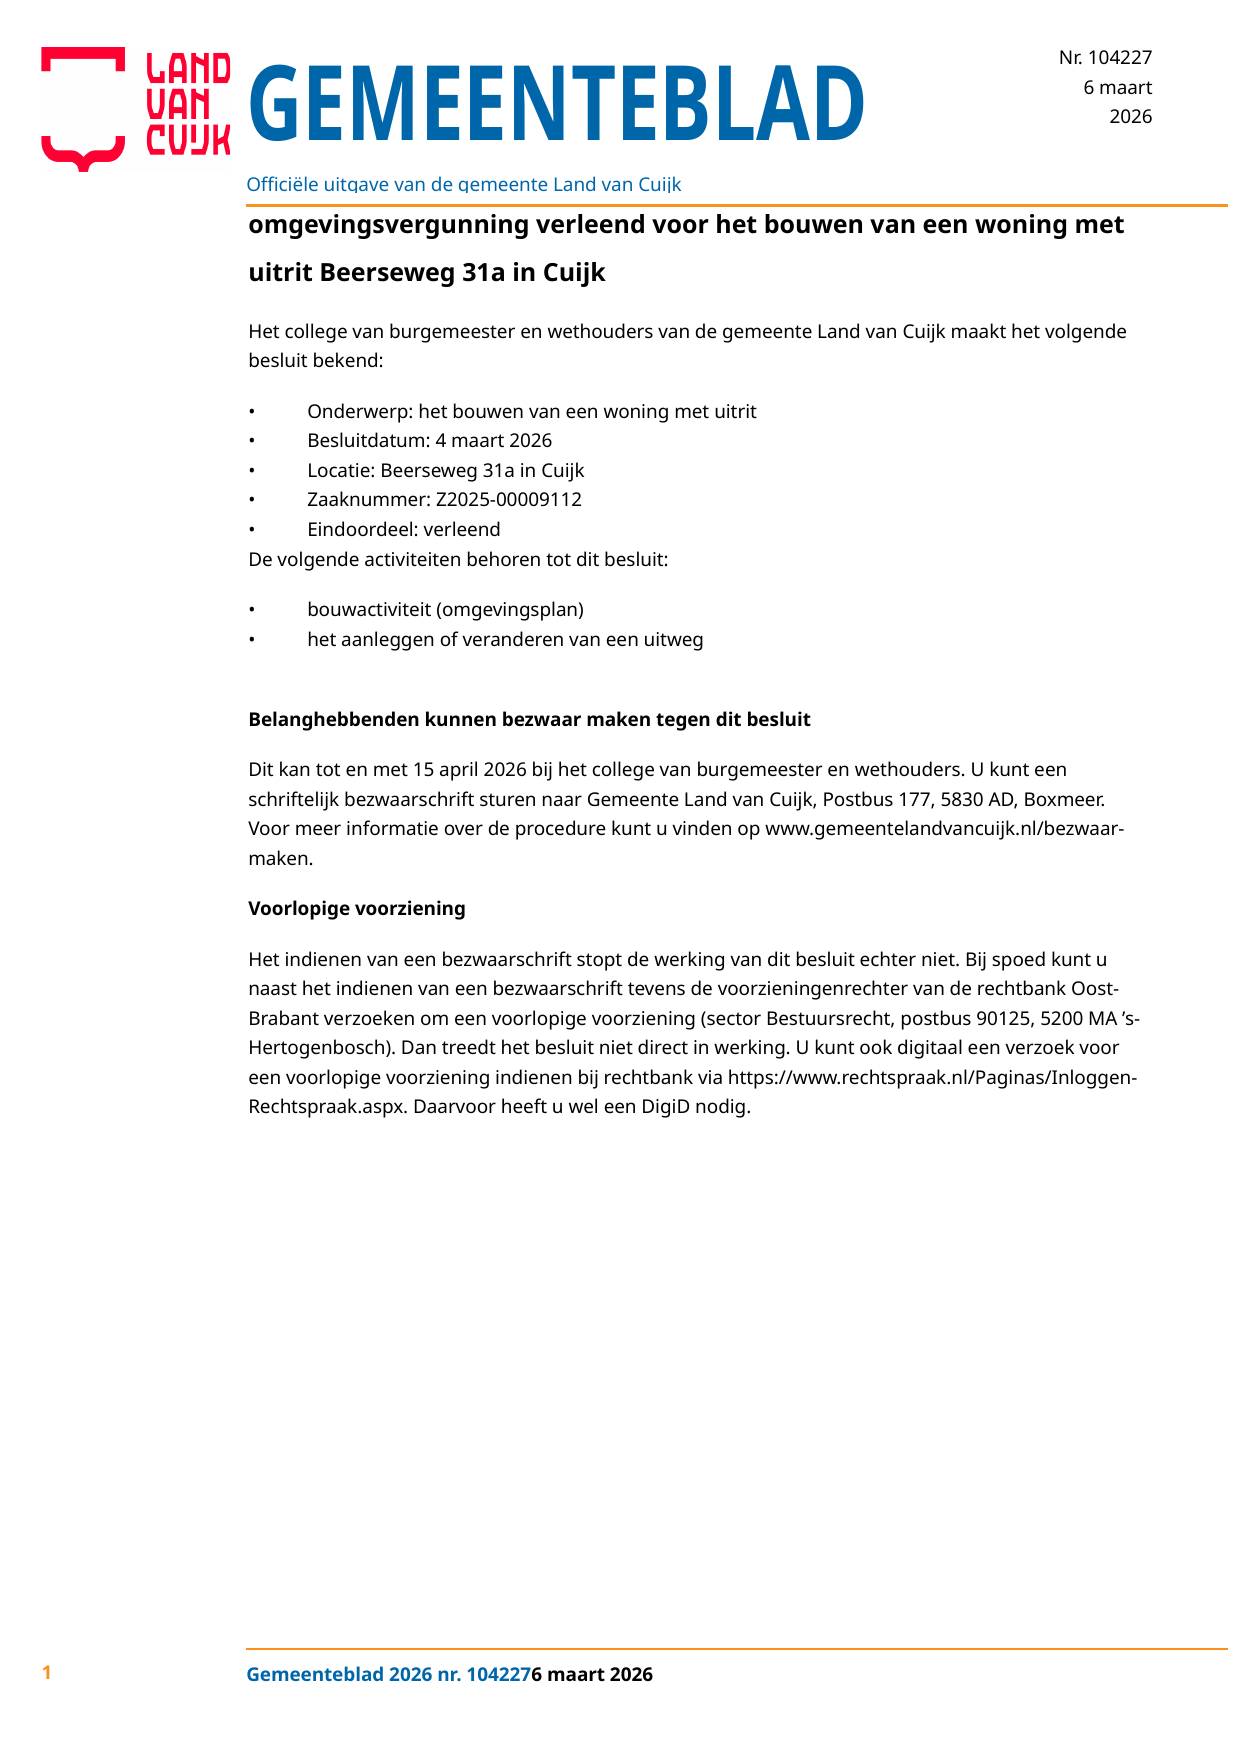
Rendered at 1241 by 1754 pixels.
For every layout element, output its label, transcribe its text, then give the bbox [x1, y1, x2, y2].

picture [41, 47, 231, 172]
text Belanghebbenden kunnen bezwaar maken tegen dit besluit [248, 706, 1152, 732]
list Onderwerp: het bouwen van een woning met uitrit [248, 398, 1152, 424]
list Zaaknummer: Z2025-00009112 [248, 487, 1152, 512]
list Besluitdatum: 4 maart 2026 [248, 427, 1152, 453]
list het aanleggen of veranderen van een uitweg [248, 626, 1152, 652]
list bouwactiviteit (omgevingsplan) [248, 596, 1152, 622]
text De volgende activiteiten behoren tot dit besluit: [248, 546, 1152, 572]
text Voorlopige voorziening [248, 895, 1152, 921]
text omgevingsvergunning verleend voor het bouwen van een woning met uitrit Beerseweg 31a in Cuijk [248, 207, 1152, 288]
text Dit kan tot en met 15 april 2026 bij het college van burgemeester en wethouders. U kunt een schriftelijk bezwaarschrift sturen naar Gemeente Land van Cuijk, Postbus 177, 5830 AD, Boxmeer. Voor meer informatie over de procedure kunt u vinden op www.gemeentelandvancuijk.nl/bezwaar-maken. [248, 756, 1152, 871]
list Eindoordeel: verleend [248, 516, 1152, 542]
list Locatie: Beerseweg 31a in Cuijk [248, 457, 1152, 483]
text Het college van burgemeester en wethouders van de gemeente Land van Cuijk maakt het volgende besluit bekend: [248, 318, 1152, 373]
text Het indienen van een bezwaarschrift stopt de werking van dit besluit echter niet. Bij spoed kunt u naast het indienen van een bezwaarschrift tevens de voorzieningenrechter van de rechtbank Oost-Brabant verzoeken om een voorlopige voorziening (sector Bestuursrecht, postbus 90125, 5200 MA ’s-Hertogenbosch). Dan treedt het besluit niet direct in werking. U kunt ook digitaal een verzoek voor een voorlopige voorziening indienen bij rechtbank via https://www.rechtspraak.nl/Paginas/Inloggen-Rechtspraak.aspx. Daarvoor heeft u wel een DigiD nodig. [248, 946, 1152, 1119]
